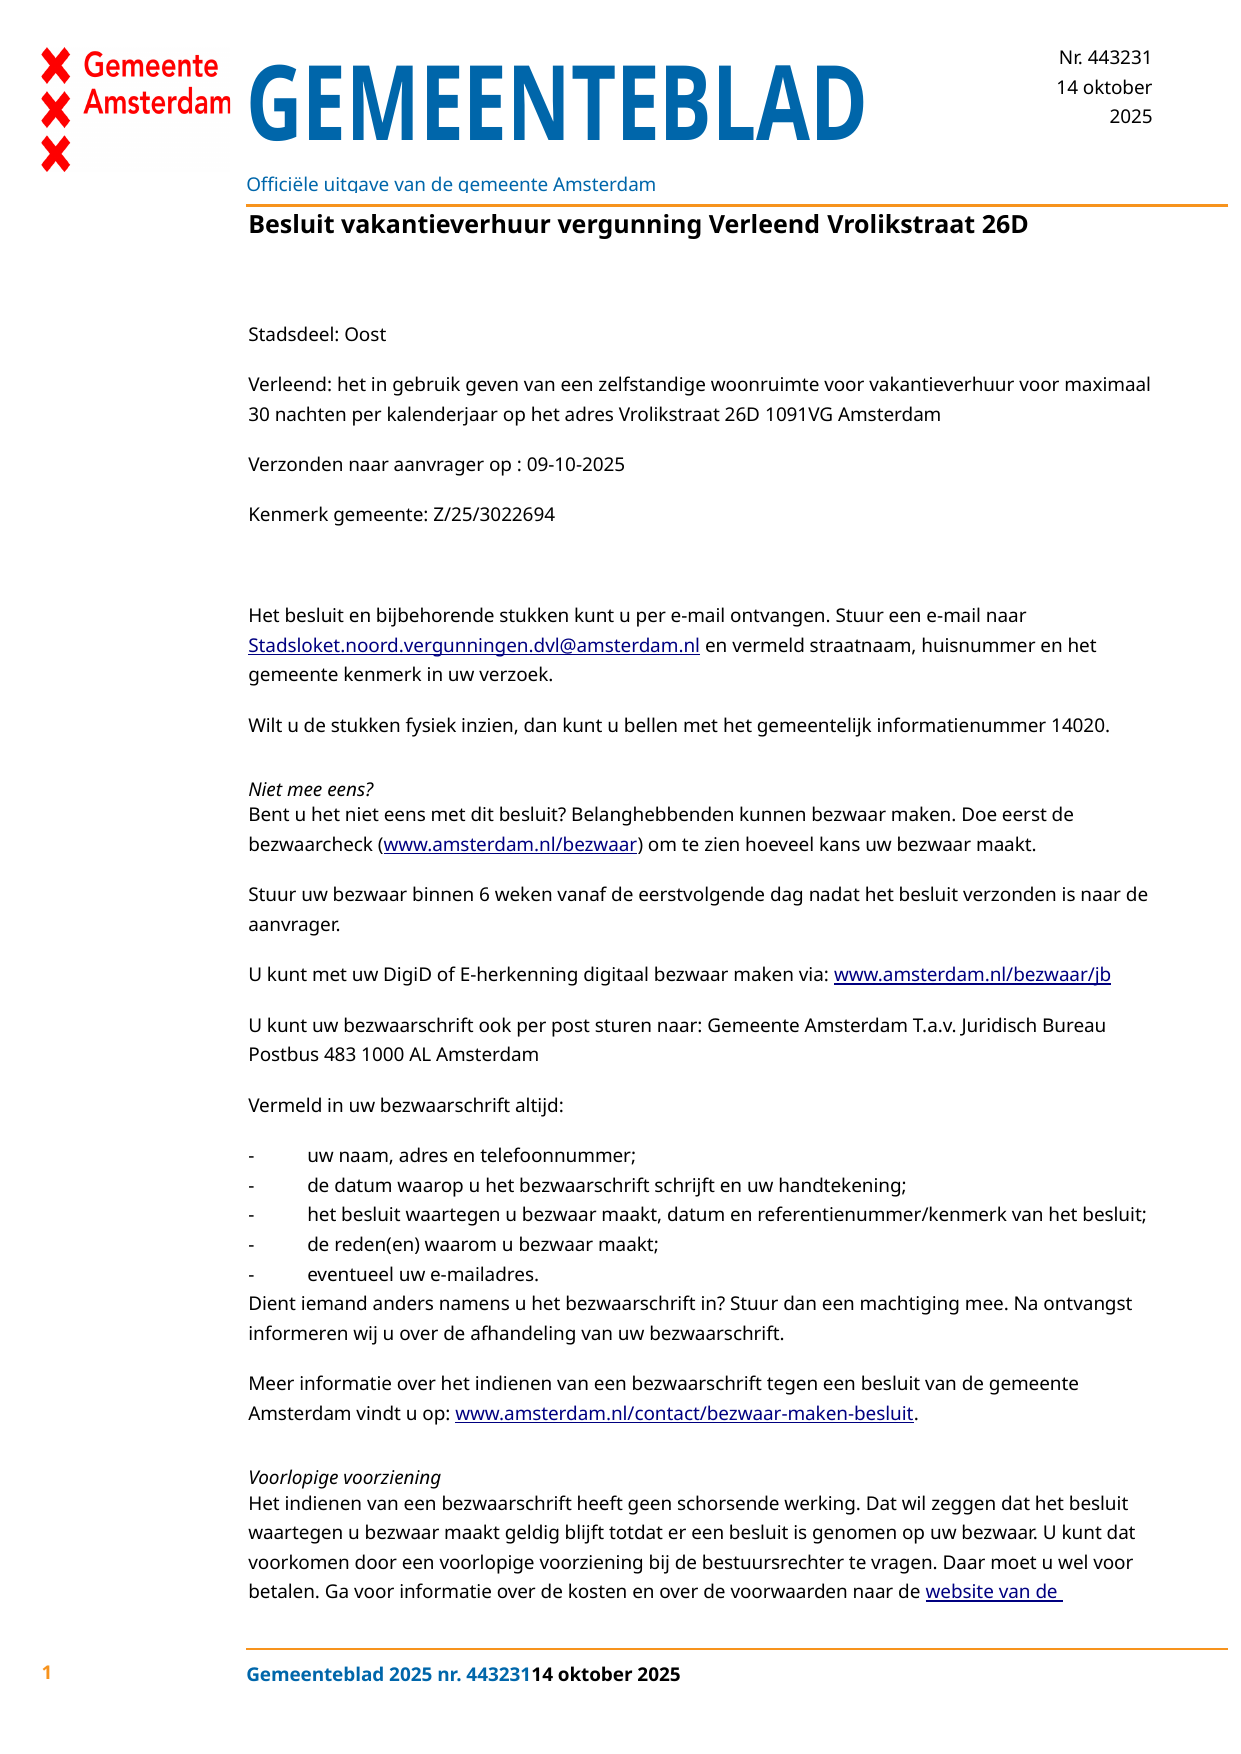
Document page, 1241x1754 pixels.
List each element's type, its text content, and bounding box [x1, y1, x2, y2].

text Stadsdeel: Oost [248, 321, 1152, 346]
list de datum waarop u het bezwaarschrift schrijft en uw handtekening; [248, 1172, 1152, 1198]
text Niet mee eens? [248, 776, 1152, 802]
text Besluit vakantieverhuur vergunning Verleend Vrolikstraat 26D [248, 207, 1152, 241]
text Vermeld in uw bezwaarschrift altijd: [248, 1092, 1152, 1118]
text Het indienen van een bezwaarschrift heeft geen schorsende werking. Dat wil zeggen dat het besluit waartegen u bezwaar maakt geldig blijft totdat er een besluit is genomen op uw bezwaar. U kunt dat voorkomen door een voorlopige voorziening bij de bestuursrechter te vragen. Daar moet u wel voor betalen. Ga voor informatie over de kosten en over de voorwaarden naar de website van de [248, 1490, 1152, 1604]
list uw naam, adres en telefoonnummer; [248, 1142, 1152, 1168]
picture [41, 47, 231, 172]
text Het besluit en bijbehorende stukken kunt u per e-mail ontvangen. Stuur een e-mail naar Stadsloket.noord.vergunningen.dvl@amsterdam.nl en vermeld straatnaam, huisnummer en het gemeente kenmerk in uw verzoek. [248, 602, 1152, 687]
text Stuur uw bezwaar binnen 6 weken vanaf de eerstvolgende dag nadat het besluit verzonden is naar de aanvrager. [248, 882, 1152, 937]
text Kenmerk gemeente: Z/25/3022694 [248, 502, 1152, 527]
list de reden(en) waarom u bezwaar maakt; [248, 1231, 1152, 1257]
text U kunt met uw DigiD of E-herkenning digitaal bezwaar maken via: www.amsterdam.nl/bezwaar/jb [248, 962, 1152, 987]
text U kunt uw bezwaarschrift ook per post sturen naar: Gemeente Amsterdam T.a.v. Juridisch Bureau Postbus 483 1000 AL Amsterdam [248, 1012, 1152, 1067]
text Voorlopige voorziening [248, 1464, 1152, 1490]
text Wilt u de stukken fysiek inzien, dan kunt u bellen met het gemeentelijk informatienummer 14020. [248, 712, 1152, 738]
list eventueel uw e-mailadres. [248, 1261, 1152, 1287]
text Verzonden naar aanvrager op : 09-10-2025 [248, 451, 1152, 477]
text Bent u het niet eens met dit besluit? Belanghebbenden kunnen bezwaar maken. Doe eerst de bezwaarcheck (www.amsterdam.nl/bezwaar) om te zien hoeveel kans uw bezwaar maakt. [248, 802, 1152, 857]
text Verleend: het in gebruik geven van een zelfstandige woonruimte voor vakantieverhuur voor maximaal 30 nachten per kalenderjaar op het adres Vrolikstraat 26D 1091VG Amsterdam [248, 371, 1152, 426]
text Meer informatie over het indienen van een bezwaarschrift tegen een besluit van de gemeente Amsterdam vindt u op: www.amsterdam.nl/contact/bezwaar-maken-besluit. [248, 1370, 1152, 1426]
list het besluit waartegen u bezwaar maakt, datum en referentienummer/kenmerk van het besluit; [248, 1202, 1152, 1227]
text Dient iemand anders namens u het bezwaarschrift in? Stuur dan een machtiging mee. Na ontvangst informeren wij u over de afhandeling van uw bezwaarschrift. [248, 1290, 1152, 1346]
